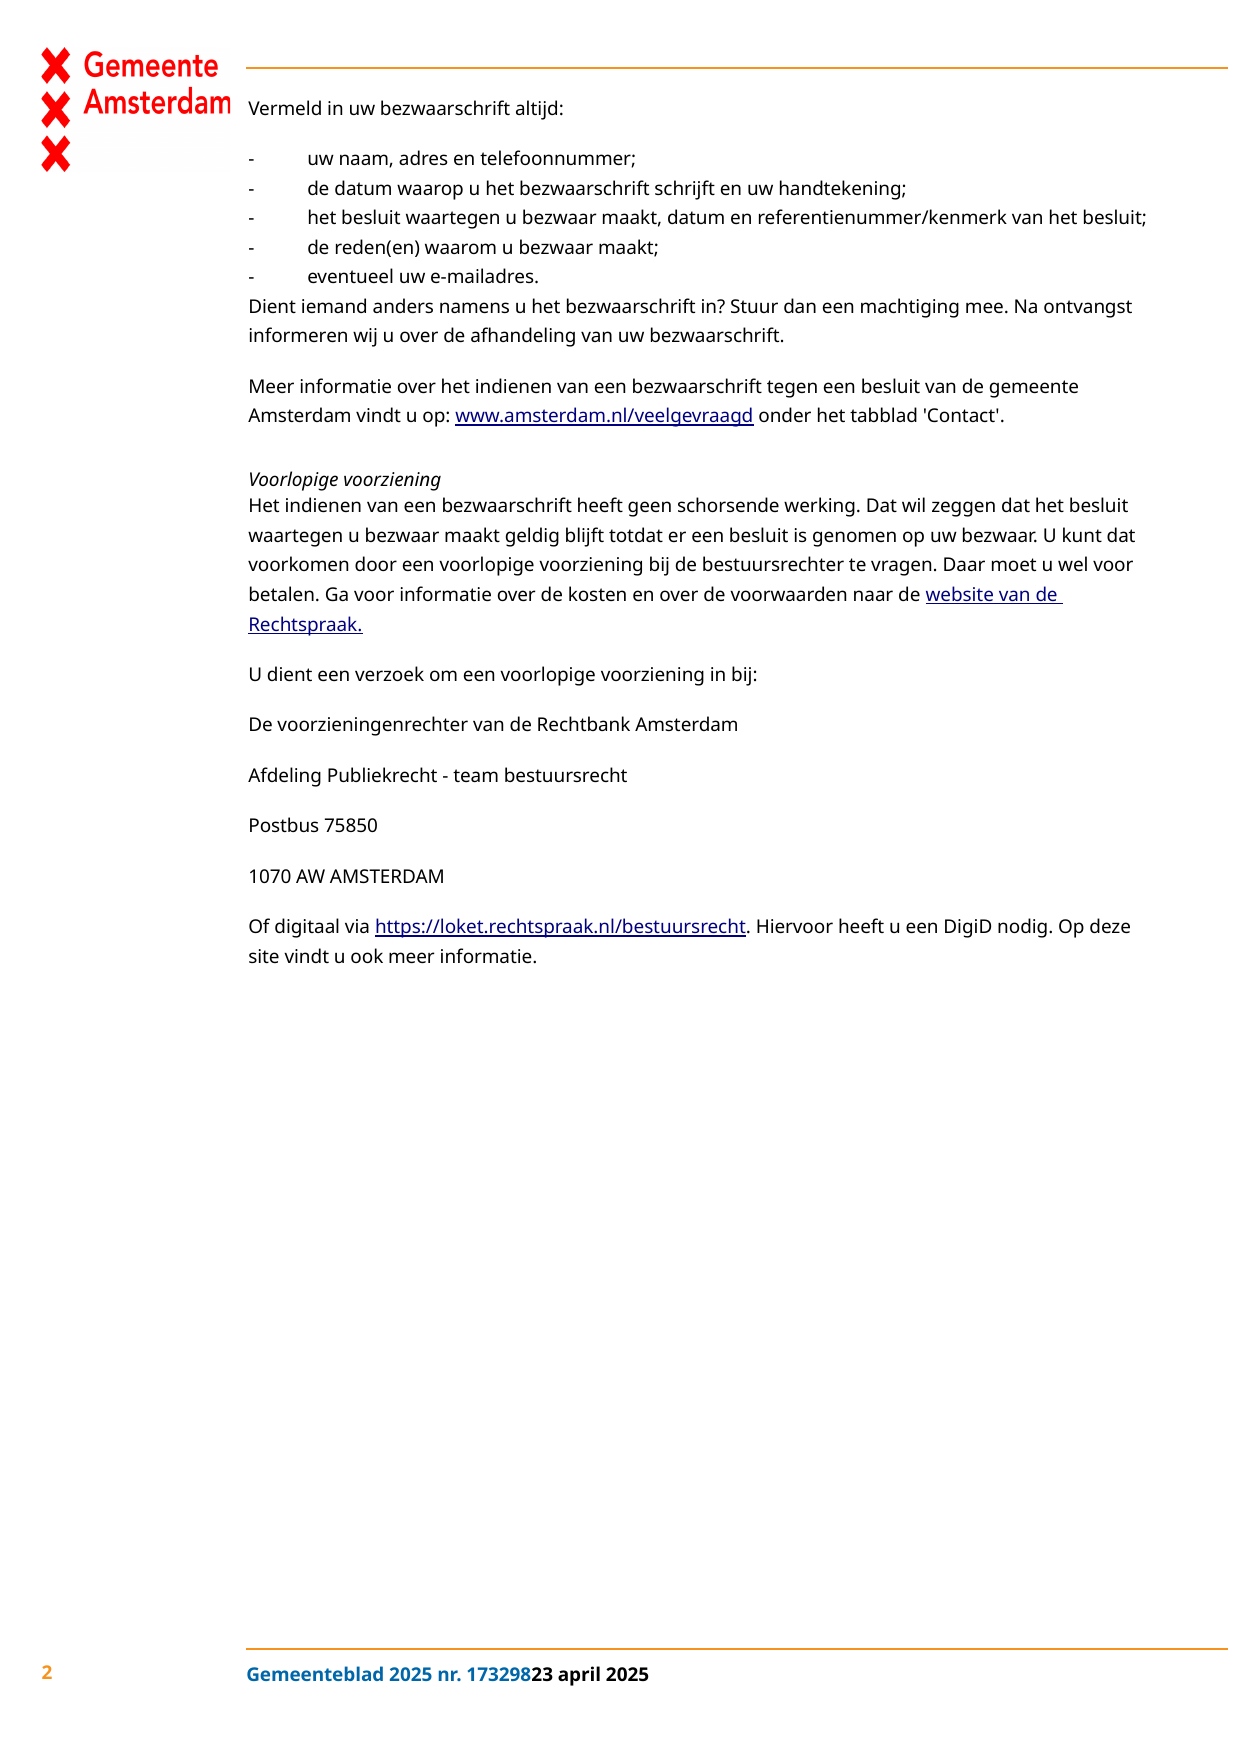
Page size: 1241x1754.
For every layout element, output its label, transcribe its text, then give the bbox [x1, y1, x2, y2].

text Dient iemand anders namens u het bezwaarschrift in? Stuur dan een machtiging mee. Na ontvangst informeren wij u over de afhandeling van uw bezwaarschrift. [248, 293, 1152, 348]
text Meer informatie over het indienen van een bezwaarschrift tegen een besluit van de gemeente Amsterdam vindt u op: www.amsterdam.nl/veelgevraagd onder het tabblad 'Contact'. [248, 373, 1152, 428]
list het besluit waartegen u bezwaar maakt, datum en referentienummer/kenmerk van het besluit; [248, 204, 1152, 230]
text U dient een verzoek om een voorlopige voorziening in bij: [248, 661, 1152, 687]
text Het indienen van een bezwaarschrift heeft geen schorsende werking. Dat wil zeggen dat het besluit waartegen u bezwaar maakt geldig blijft totdat er een besluit is genomen op uw bezwaar. U kunt dat voorkomen door een voorlopige voorziening bij de bestuursrechter te vragen. Daar moet u wel voor betalen. Ga voor informatie over de kosten en over de voorwaarden naar de website van de Rechtspraak. [248, 492, 1152, 636]
list eventueel uw e-mailadres. [248, 263, 1152, 289]
list de datum waarop u het bezwaarschrift schrijft en uw handtekening; [248, 175, 1152, 201]
text Voorlopige voorziening [248, 467, 1152, 492]
text Afdeling Publiekrecht - team bestuursrecht [248, 762, 1152, 788]
text Postbus 75850 [248, 812, 1152, 838]
text 1070 AW AMSTERDAM [248, 863, 1152, 888]
text De voorzieningenrechter van de Rechtbank Amsterdam [248, 712, 1152, 737]
text Of digitaal via https://loket.rechtspraak.nl/bestuursrecht. Hiervoor heeft u een DigiD nodig. Op deze site vindt u ook meer informatie. [248, 913, 1152, 968]
picture [41, 47, 231, 172]
text Vermeld in uw bezwaarschrift altijd: [248, 95, 1152, 121]
list uw naam, adres en telefoonnummer; [248, 145, 1152, 171]
list de reden(en) waarom u bezwaar maakt; [248, 234, 1152, 260]
